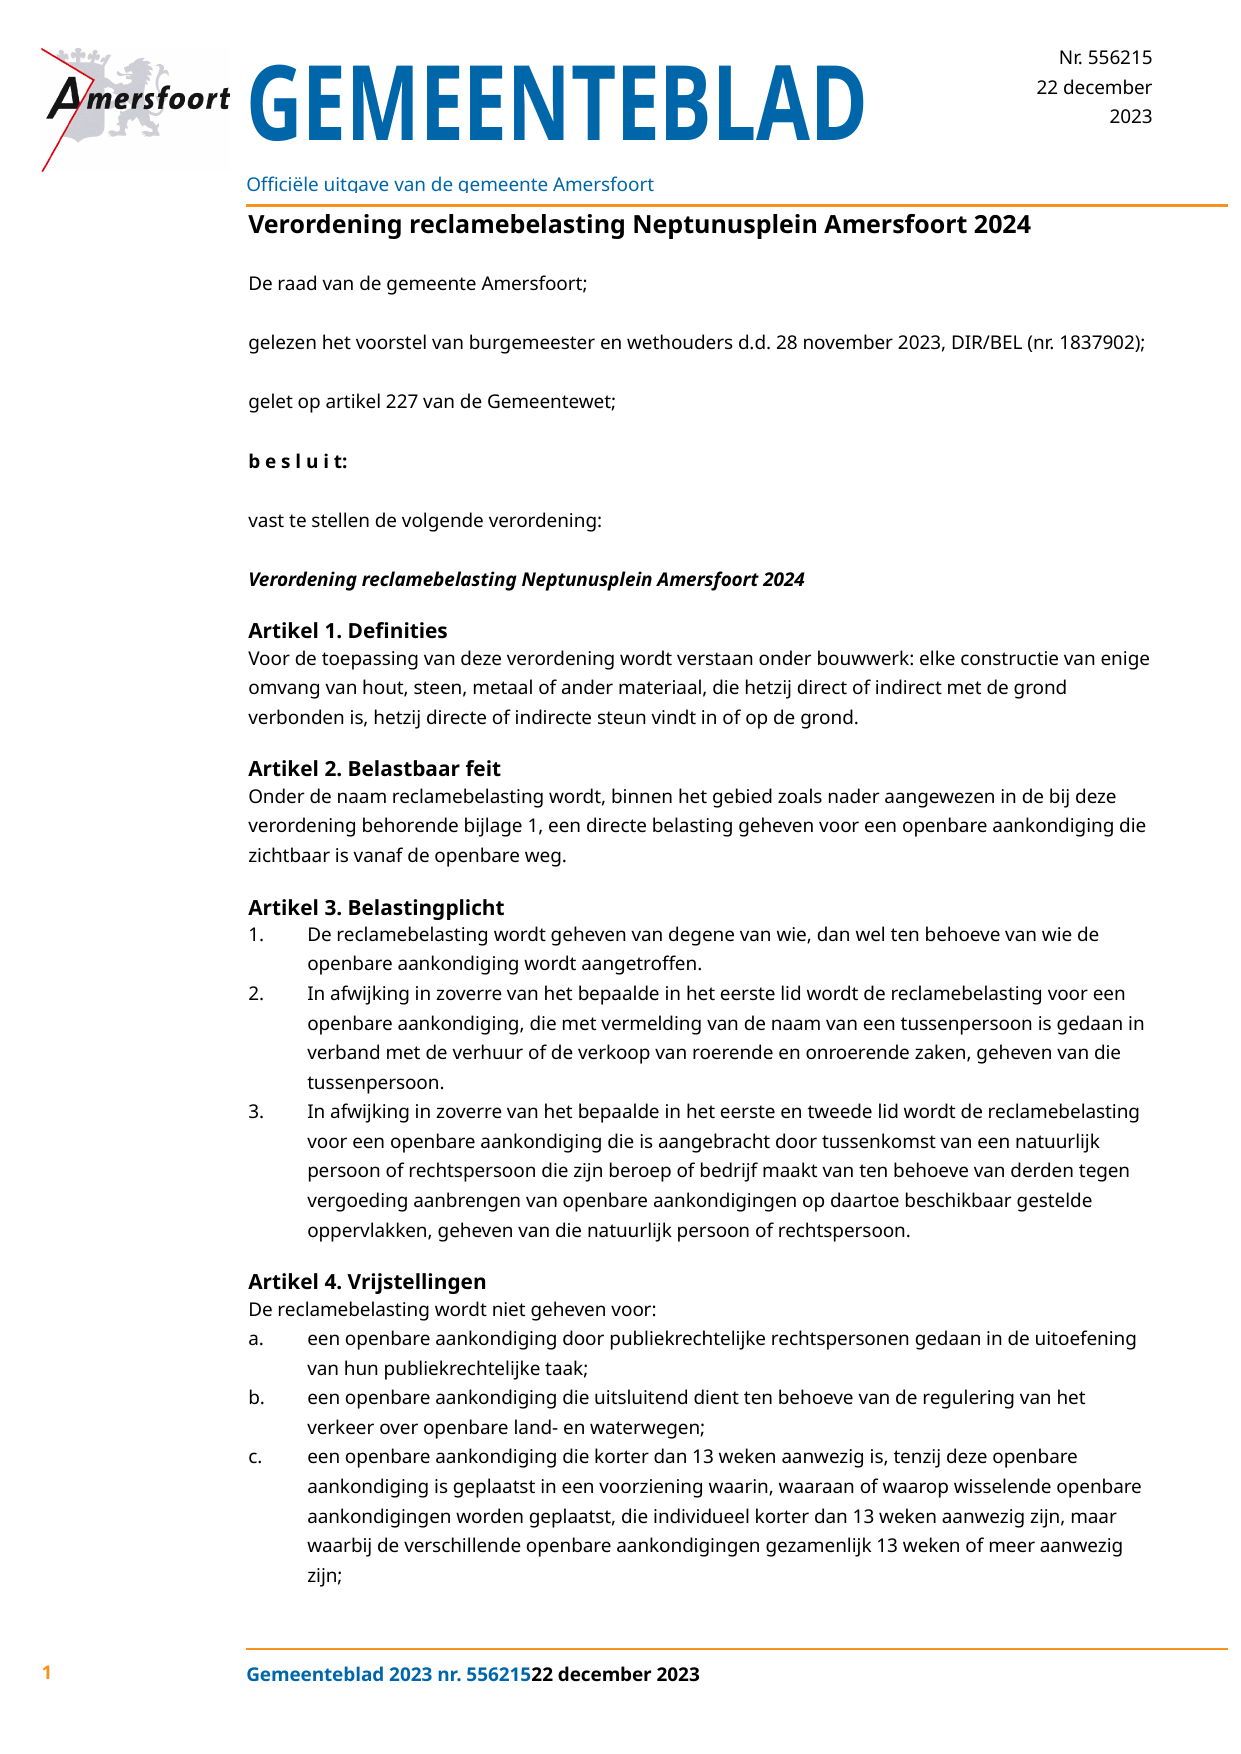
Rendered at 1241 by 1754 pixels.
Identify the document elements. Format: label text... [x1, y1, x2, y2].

text Artikel 2. Belastbaar feit [248, 754, 1152, 783]
text vast te stellen de volgende verordening: [248, 507, 1152, 533]
text De reclamebelasting wordt niet geheven voor: [248, 1296, 1152, 1321]
list een openbare aankondiging door publiekrechtelijke rechtspersonen gedaan in de uitoefening van hun publiekrechtelijke taak; [248, 1325, 1152, 1381]
list In afwijking in zoverre van het bepaalde in het eerste lid wordt de reclamebelasting voor een openbare aankondiging, die met vermelding van de naam van een tussenpersoon is gedaan in verband met de verhuur of de verkoop van roerende en onroerende zaken, geheven van die tussenpersoon. [248, 980, 1152, 1095]
text Artikel 3. Belastingplicht [248, 893, 1152, 921]
text Verordening reclamebelasting Neptunusplein Amersfoort 2024 [248, 566, 1152, 592]
text Artikel 1. Definities [248, 617, 1152, 645]
text b e s l u i t: [248, 448, 1152, 473]
text De raad van de gemeente Amersfoort; [248, 270, 1152, 296]
list een openbare aankondiging die korter dan 13 weken aanwezig is, tenzij deze openbare aankondiging is geplaatst in een voorziening waarin, waaraan of waarop wisselende openbare aankondigingen worden geplaatst, die individueel korter dan 13 weken aanwezig zijn, maar waarbij de verschillende openbare aankondigingen gezamenlijk 13 weken of meer aanwezig zijn; [248, 1444, 1152, 1588]
picture [41, 47, 231, 172]
list De reclamebelasting wordt geheven van degene van wie, dan wel ten behoeve van wie de openbare aankondiging wordt aangetroffen. [248, 921, 1152, 976]
text Verordening reclamebelasting Neptunusplein Amersfoort 2024 [248, 207, 1152, 241]
text Voor de toepassing van deze verordening wordt verstaan onder bouwwerk: elke constructie van enige omvang van hout, steen, metaal of ander materiaal, die hetzij direct of indirect met de grond verbonden is, hetzij directe of indirecte steun vindt in of op de grond. [248, 645, 1152, 730]
list een openbare aankondiging die uitsluitend dient ten behoeve van de regulering van het verkeer over openbare land- en waterwegen; [248, 1384, 1152, 1440]
list In afwijking in zoverre van het bepaalde in het eerste en tweede lid wordt de reclamebelasting voor een openbare aankondiging die is aangebracht door tussenkomst van een natuurlijk persoon of rechtspersoon die zijn beroep of bedrijf maakt van ten behoeve van derden tegen vergoeding aanbrengen van openbare aankondigingen op daartoe beschikbaar gestelde oppervlakken, geheven van die natuurlijk persoon of rechtspersoon. [248, 1098, 1152, 1243]
text Onder de naam reclamebelasting wordt, binnen het gebied zoals nader aangewezen in de bij deze verordening behorende bijlage 1, een directe belasting geheven voor een openbare aankondiging die zichtbaar is vanaf de openbare weg. [248, 783, 1152, 868]
text Artikel 4. Vrijstellingen [248, 1267, 1152, 1296]
text gelezen het voorstel van burgemeester en wethouders d.d. 28 november 2023, DIR/BEL (nr. 1837902); [248, 329, 1152, 355]
text gelet op artikel 227 van de Gemeentewet; [248, 389, 1152, 414]
